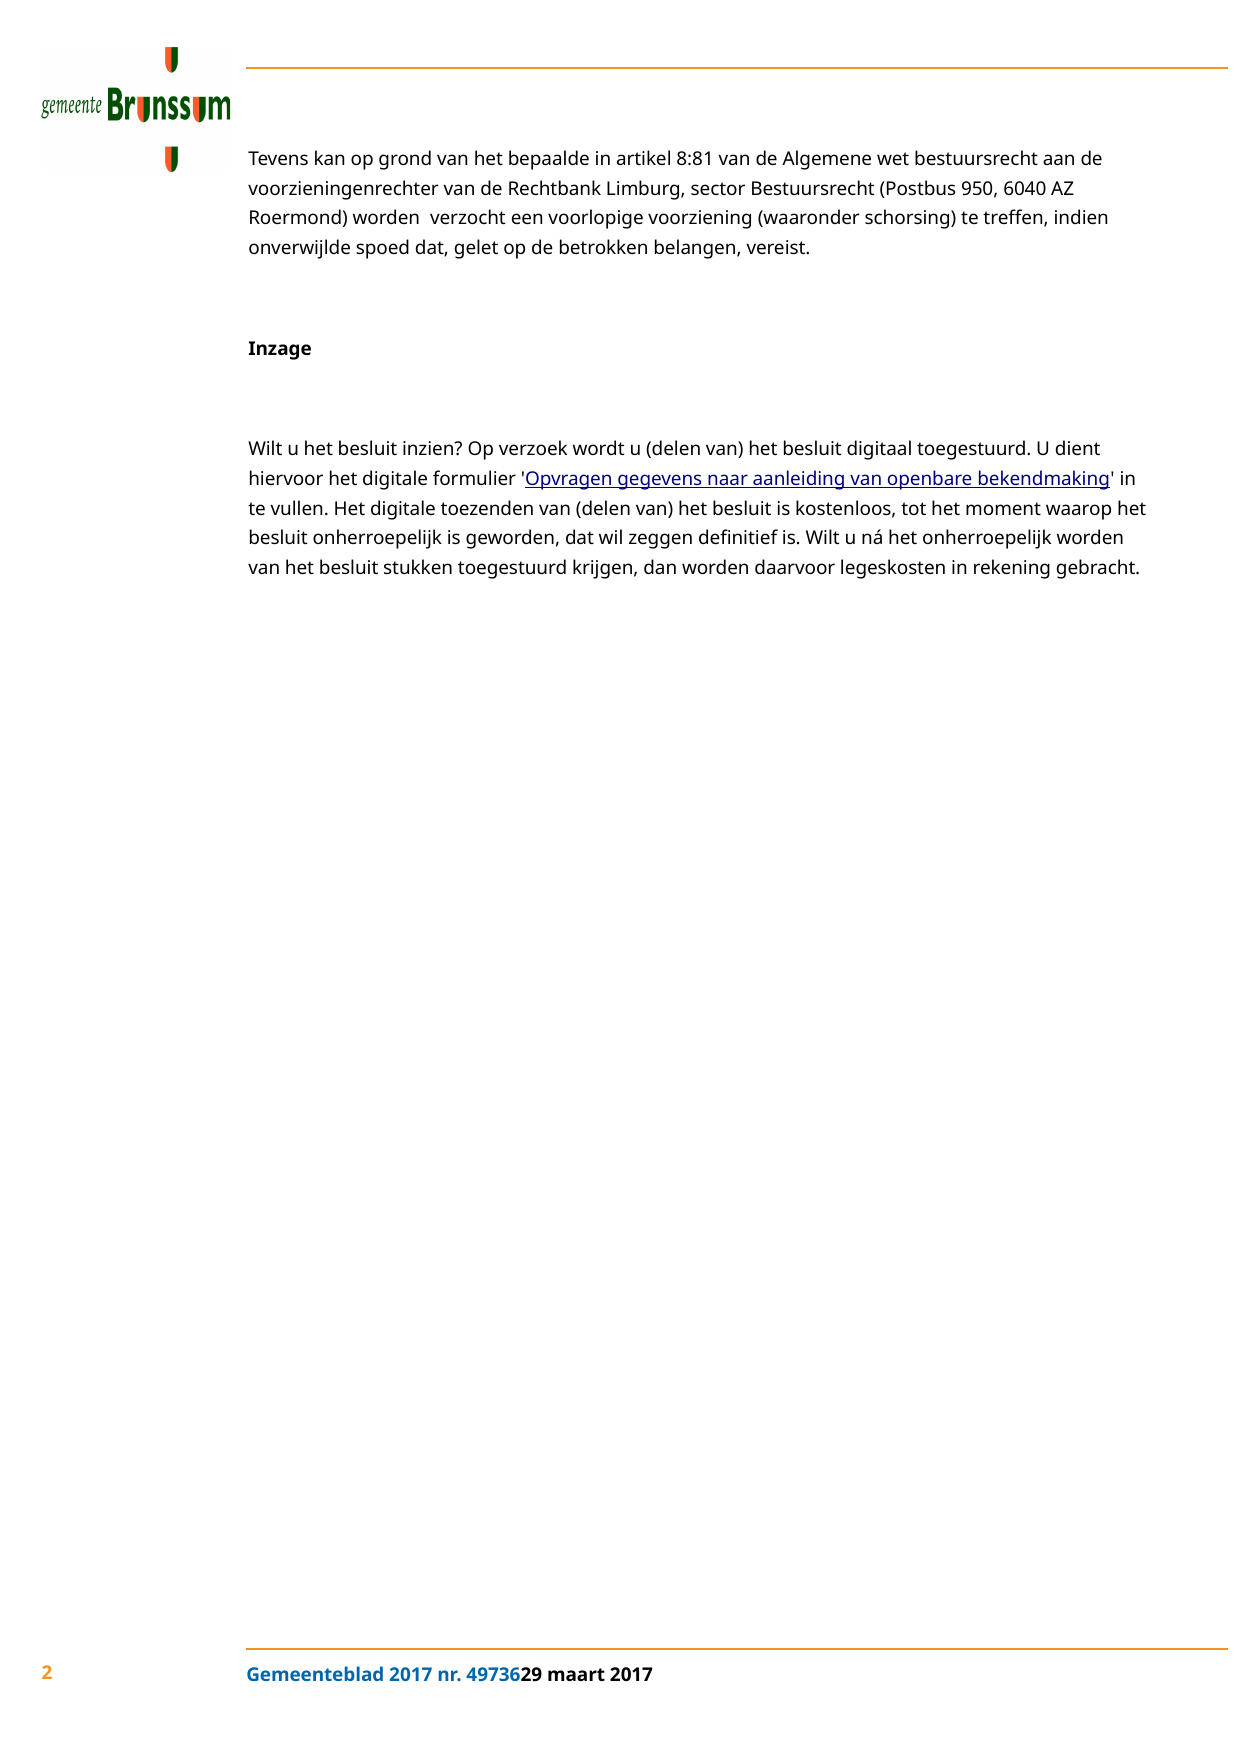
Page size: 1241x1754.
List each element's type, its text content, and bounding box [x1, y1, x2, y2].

text Tevens kan op grond van het bepaalde in artikel 8:81 van de Algemene wet bestuursrecht aan de voorzieningenrechter van de Rechtbank Limburg, sector Bestuursrecht (Postbus 950, 6040 AZ Roermond) worden verzocht een voorlopige voorziening (waaronder schorsing) te treffen, indien onverwijlde spoed dat, gelet op de betrokken belangen, vereist. [248, 145, 1152, 260]
text Wilt u het besluit inzien? Op verzoek wordt u (delen van) het besluit digitaal toegestuurd. U dient hiervoor het digitale formulier 'Opvragen gegevens naar aanleiding van openbare bekendmaking' in te vullen. Het digitale toezenden van (delen van) het besluit is kostenloos, tot het moment waarop het besluit onherroepelijk is geworden, dat wil zeggen definitief is. Wilt u ná het onherroepelijk worden van het besluit stukken toegestuurd krijgen, dan worden daarvoor legeskosten in rekening gebracht. [248, 436, 1152, 580]
text Inzage [248, 335, 1152, 361]
picture [41, 47, 231, 172]
